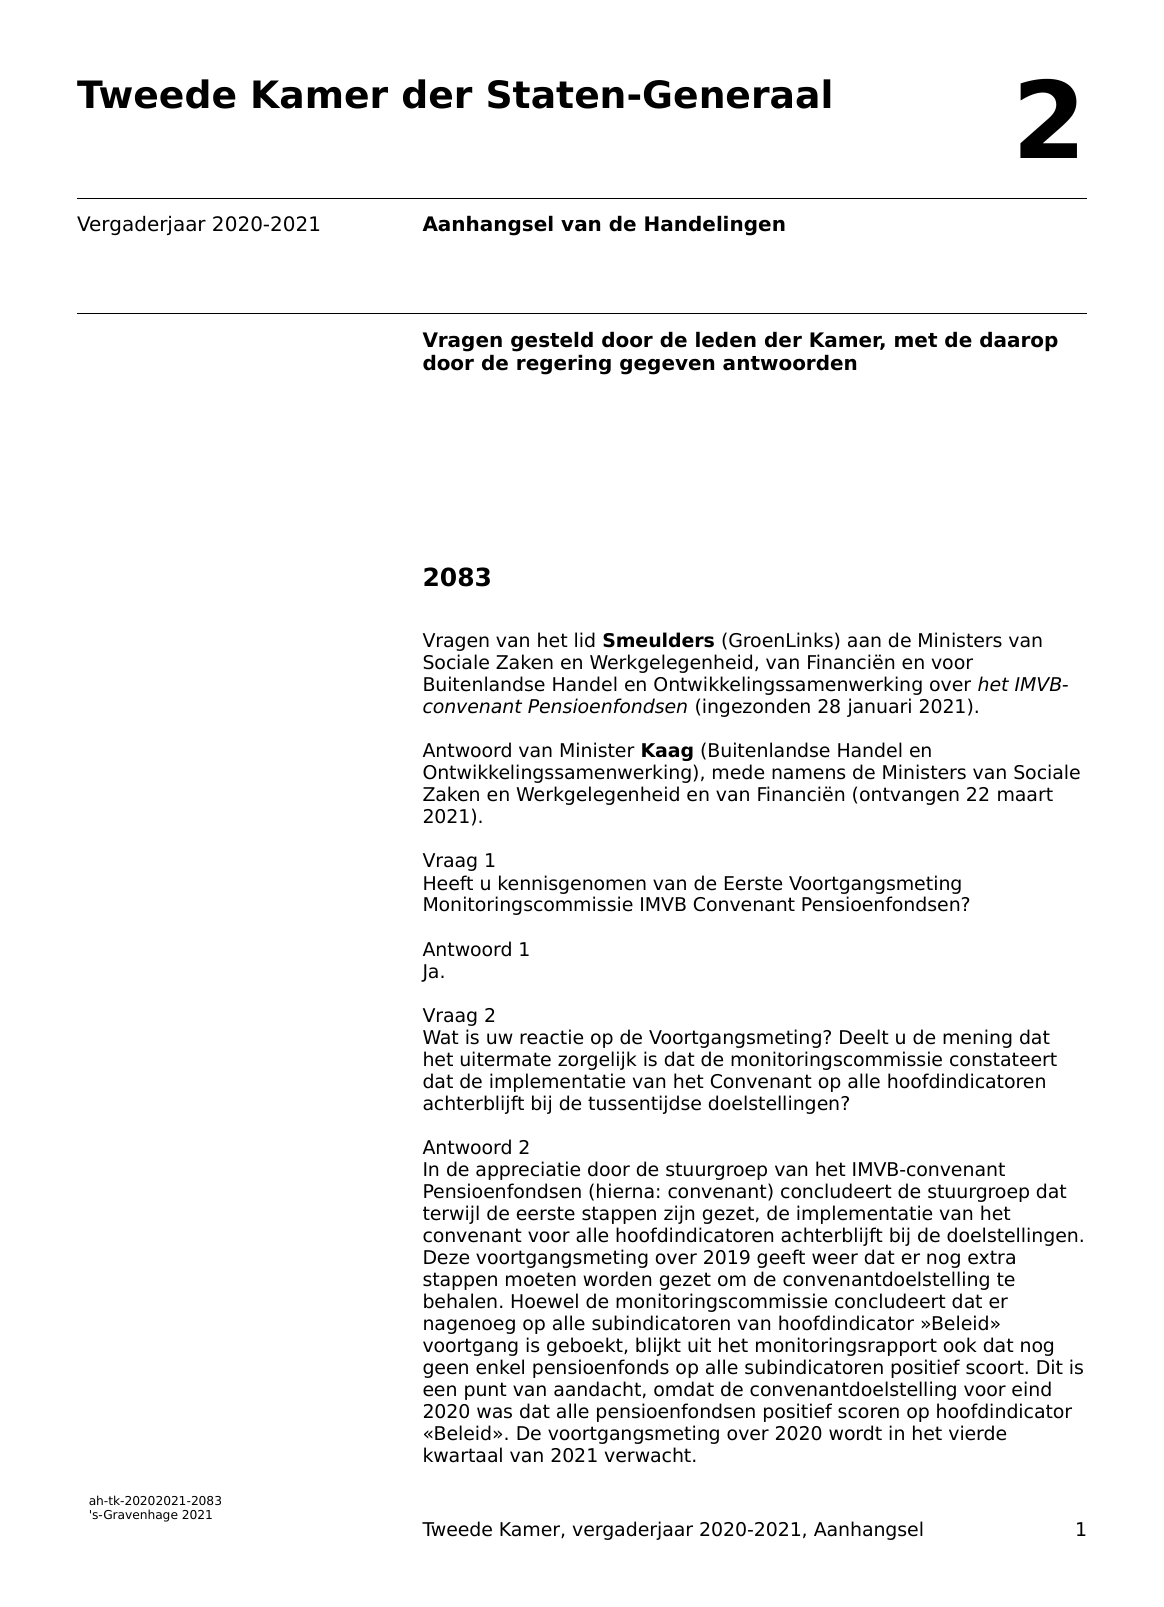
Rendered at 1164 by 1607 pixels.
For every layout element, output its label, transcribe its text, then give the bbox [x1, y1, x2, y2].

table_cell [77, 314, 422, 375]
text Antwoord 2 [422, 1137, 1087, 1159]
table_cell Vragen gesteld door de leden der Kamer, met de daarop door de regering gegeven antwoorden [422, 314, 1087, 375]
text Vraag 2 [422, 1005, 1087, 1027]
table_cell Vergaderjaar 2020-2021 [77, 199, 422, 313]
text Ja. [422, 961, 1087, 982]
table_header 2 [886, 59, 1087, 198]
text Wat is uw reactie op de Voortgangsmeting? Deelt u de mening dat het uitermate zorgelijk is dat de monitoringscommissie constateert dat de implementatie van het Convenant op alle hoofdindicatoren achterblijft bij de tussentijdse doelstellingen? [422, 1027, 1087, 1114]
table_cell Aanhangsel van de Handelingen [422, 199, 1087, 313]
text Antwoord 1 [422, 938, 1087, 961]
text Vragen van het lid Smeulders (GroenLinks) aan de Ministers van Sociale Zaken en Werkgelegenheid, van Financiën en voor Buitenlandse Handel en Ontwikkelingssamenwerking over het IMVB-convenant Pensioenfondsen (ingezonden 28 januari 2021). [422, 630, 1087, 718]
text Vraag 1 [422, 850, 1087, 872]
text ah-tk-20202021-2083 [88, 1494, 323, 1508]
text Heeft u kennisgenomen van de Eerste Voortgangsmeting Monitoringscommissie IMVB Convenant Pensioenfondsen? [422, 872, 1087, 916]
text 2083 [422, 563, 1087, 592]
text Antwoord van Minister Kaag (Buitenlandse Handel en Ontwikkelingssamenwerking), mede namens de Ministers van Sociale Zaken en Werkgelegenheid en van Financiën (ontvangen 22 maart 2021). [422, 740, 1087, 828]
text 's-Gravenhage 2021 [88, 1508, 323, 1522]
text In de appreciatie door de stuurgroep van het IMVB-convenant Pensioenfondsen (hierna: convenant) concludeert de stuurgroep dat terwijl de eerste stappen zijn gezet, de implementatie van het convenant voor alle hoofdindicatoren achterblijft bij de doelstellingen. Deze voortgangsmeting over 2019 geeft weer dat er nog extra stappen moeten worden gezet om de convenantdoelstelling te behalen. Hoewel de monitoringscommissie concludeert dat er nagenoeg op alle subindicatoren van hoofdindicator »Beleid» voortgang is geboekt, blijkt uit het monitoringsrapport ook dat nog geen enkel pensioenfonds op alle subindicatoren positief scoort. Dit is een punt van aandacht, omdat de convenantdoelstelling voor eind 2020 was dat alle pensioenfondsen positief scoren op hoofdindicator «Beleid». De voortgangsmeting over 2020 wordt in het vierde kwartaal van 2021 verwacht. [422, 1159, 1087, 1466]
table_header Tweede Kamer der Staten-Generaal [77, 59, 886, 198]
